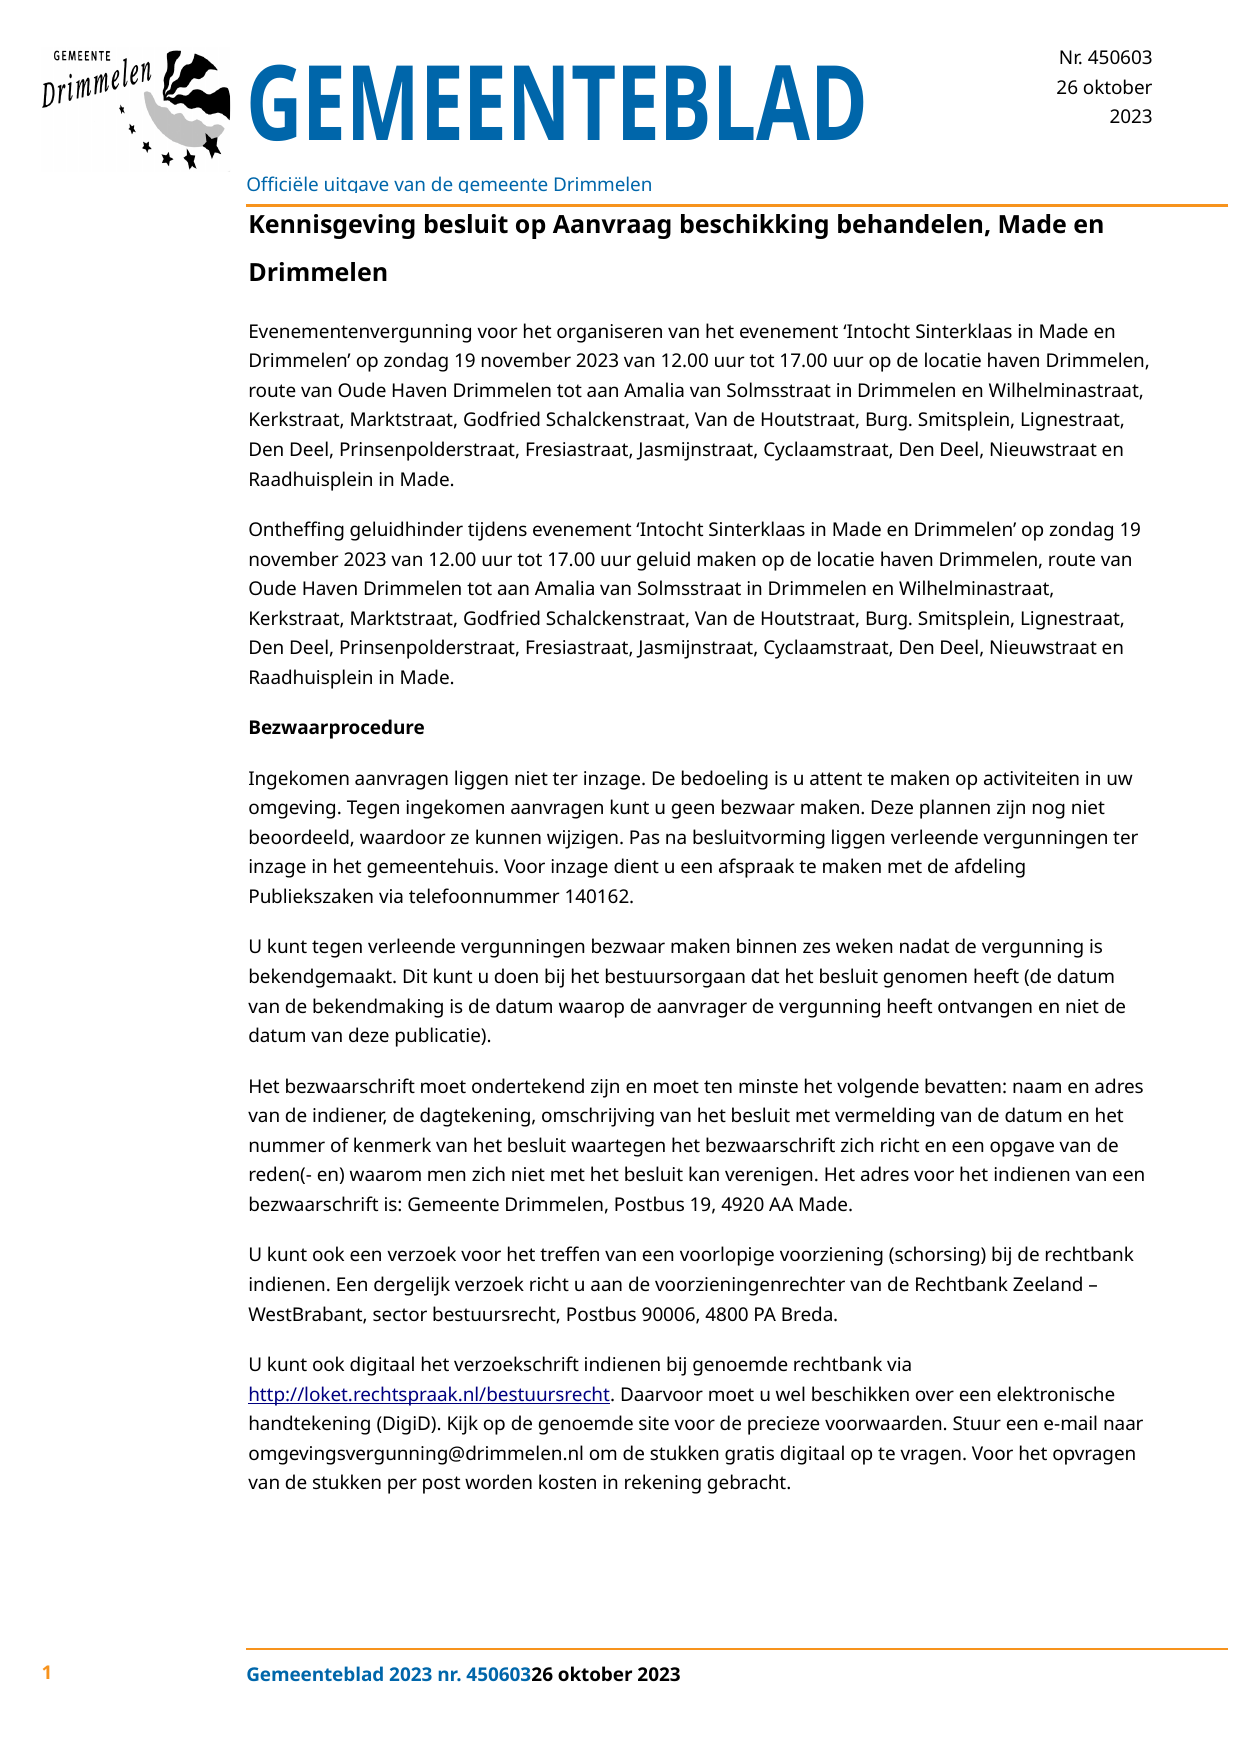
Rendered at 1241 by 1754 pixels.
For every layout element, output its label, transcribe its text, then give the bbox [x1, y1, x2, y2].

text Kennisgeving besluit op Aanvraag beschikking behandelen, Made en Drimmelen [248, 207, 1152, 288]
text U kunt tegen verleende vergunningen bezwaar maken binnen zes weken nadat de vergunning is bekendgemaakt. Dit kunt u doen bij het bestuursorgaan dat het besluit genomen heeft (de datum van de bekendmaking is de datum waarop de aanvrager de vergunning heeft ontvangen en niet de datum van deze publicatie). [248, 934, 1152, 1048]
text Bezwaarprocedure [248, 714, 1152, 740]
text Ontheffing geluidhinder tijdens evenement ‘Intocht Sinterklaas in Made en Drimmelen’ op zondag 19 november 2023 van 12.00 uur tot 17.00 uur geluid maken op de locatie haven Drimmelen, route van Oude Haven Drimmelen tot aan Amalia van Solmsstraat in Drimmelen en Wilhelminastraat, Kerkstraat, Marktstraat, Godfried Schalckenstraat, Van de Houtstraat, Burg. Smitsplein, Lignestraat, Den Deel, Prinsenpolderstraat, Fresiastraat, Jasmijnstraat, Cyclaamstraat, Den Deel, Nieuwstraat en Raadhuisplein in Made. [248, 516, 1152, 690]
text U kunt ook digitaal het verzoekschrift indienen bij genoemde rechtbank via http://loket.rechtspraak.nl/bestuursrecht. Daarvoor moet u wel beschikken over een elektronische handtekening (DigiD). Kijk op de genoemde site voor de precieze voorwaarden. Stuur een e-mail naar omgevingsvergunning@drimmelen.nl om de stukken gratis digitaal op te vragen. Voor het opvragen van de stukken per post worden kosten in rekening gebracht. [248, 1351, 1152, 1495]
picture [41, 47, 231, 172]
text Het bezwaarschrift moet ondertekend zijn en moet ten minste het volgende bevatten: naam en adres van de indiener, de dagtekening, omschrijving van het besluit met vermelding van de datum en het nummer of kenmerk van het besluit waartegen het bezwaarschrift zich richt en een opgave van de reden(- en) waarom men zich niet met het besluit kan verenigen. Het adres voor het indienen van een bezwaarschrift is: Gemeente Drimmelen, Postbus 19, 4920 AA Made. [248, 1073, 1152, 1217]
text Ingekomen aanvragen liggen niet ter inzage. De bedoeling is u attent te maken op activiteiten in uw omgeving. Tegen ingekomen aanvragen kunt u geen bezwaar maken. Deze plannen zijn nog niet beoordeeld, waardoor ze kunnen wijzigen. Pas na besluitvorming liggen verleende vergunningen ter inzage in het gemeentehuis. Voor inzage dient u een afspraak te maken met de afdeling Publiekszaken via telefoonnummer 140162. [248, 765, 1152, 909]
text U kunt ook een verzoek voor het treffen van een voorlopige voorziening (schorsing) bij de rechtbank indienen. Een dergelijk verzoek richt u aan de voorzieningenrechter van de Rechtbank Zeeland – WestBrabant, sector bestuursrecht, Postbus 90006, 4800 PA Breda. [248, 1242, 1152, 1327]
text Evenementenvergunning voor het organiseren van het evenement ‘Intocht Sinterklaas in Made en Drimmelen’ op zondag 19 november 2023 van 12.00 uur tot 17.00 uur op de locatie haven Drimmelen, route van Oude Haven Drimmelen tot aan Amalia van Solmsstraat in Drimmelen en Wilhelminastraat, Kerkstraat, Marktstraat, Godfried Schalckenstraat, Van de Houtstraat, Burg. Smitsplein, Lignestraat, Den Deel, Prinsenpolderstraat, Fresiastraat, Jasmijnstraat, Cyclaamstraat, Den Deel, Nieuwstraat en Raadhuisplein in Made. [248, 318, 1152, 492]
